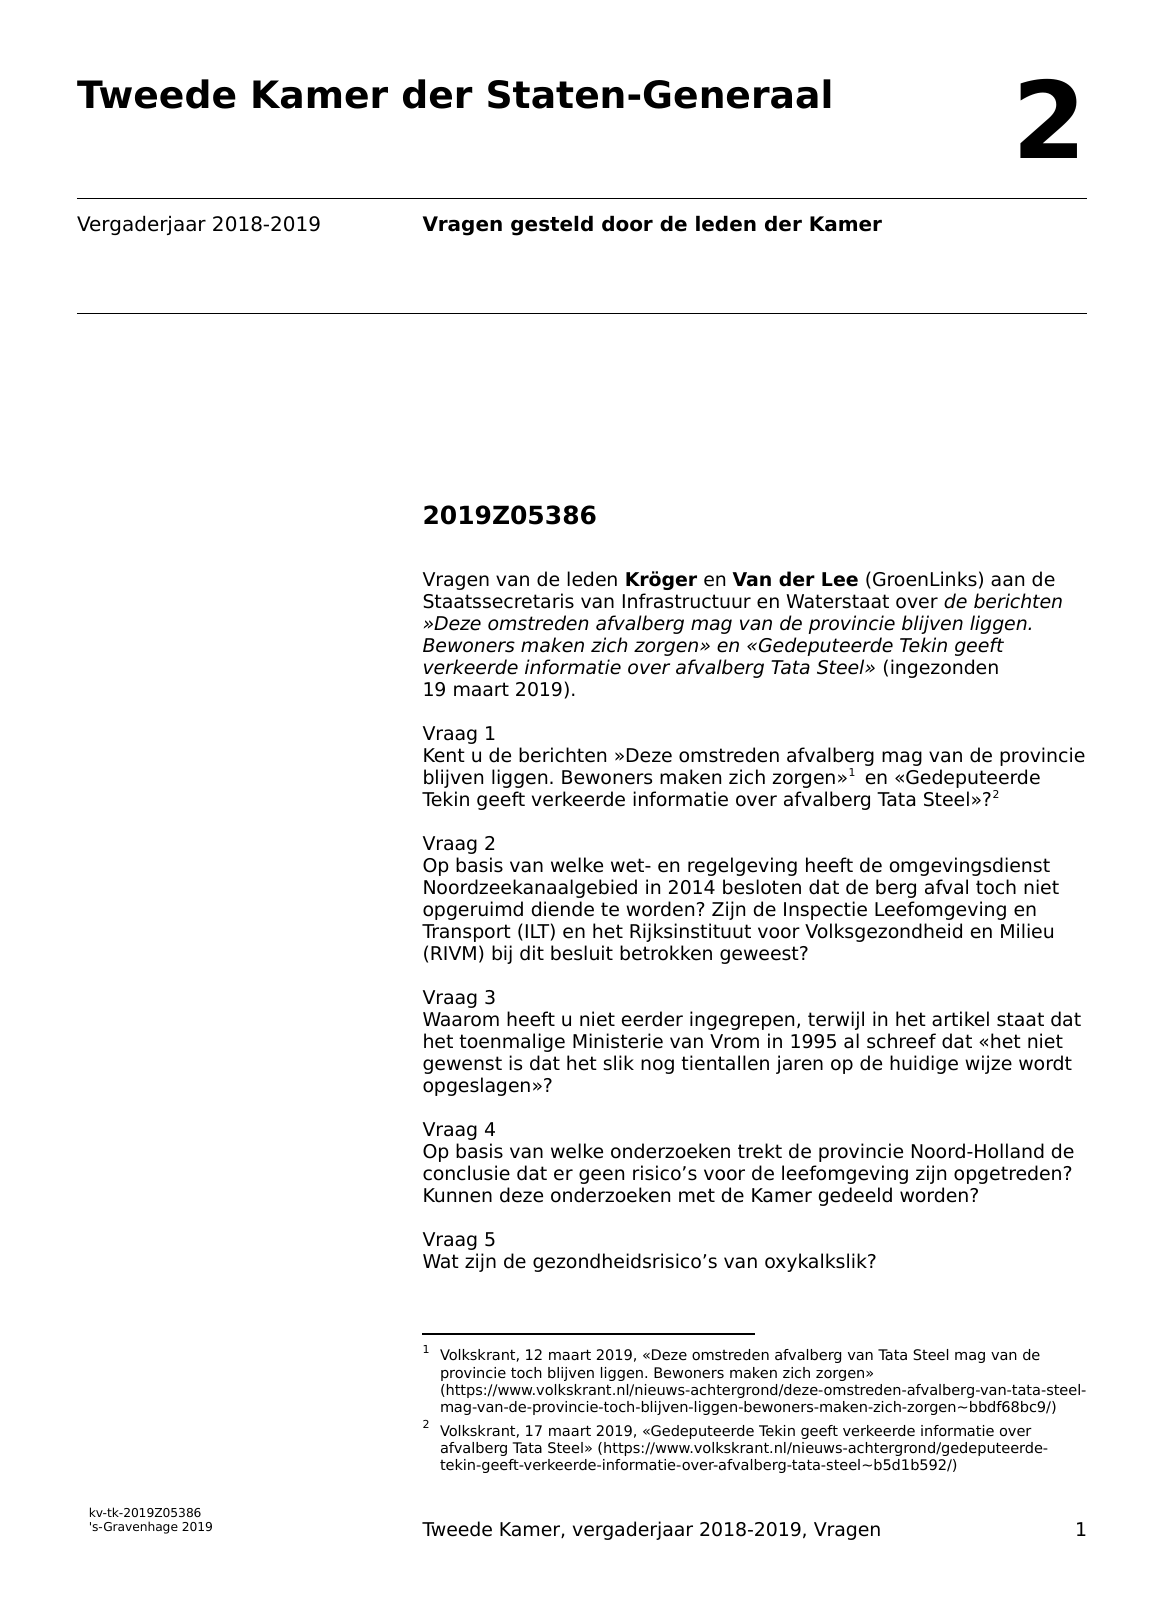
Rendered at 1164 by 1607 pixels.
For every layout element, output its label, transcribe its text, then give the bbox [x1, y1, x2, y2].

text Vraag 5 [422, 1229, 1087, 1251]
table_header Tweede Kamer der Staten-Generaal [77, 59, 886, 198]
text Volkskrant, 17 maart 2019, «Gedeputeerde Tekin geeft verkeerde informatie over afvalberg Tata Steel» (https://www.volkskrant.nl/nieuws-achtergrond/gedeputeerde-tekin-geeft-verkeerde-informatie-over-afvalberg-tata-steel~b5d1b592/) [422, 1418, 1087, 1474]
text Vraag 4 [422, 1119, 1087, 1141]
table_cell Vergaderjaar 2018-2019 [77, 199, 422, 313]
text 2019Z05386 [422, 501, 1087, 531]
text Volkskrant, 12 maart 2019, «Deze omstreden afvalberg van Tata Steel mag van de provincie toch blijven liggen. Bewoners maken zich zorgen» (https://www.volkskrant.nl/nieuws-achtergrond/deze-omstreden-afvalberg-van-tata-steel-mag-van-de-provincie-toch-blijven-liggen-bewoners-maken-zich-zorgen~bbdf68bc9/) [422, 1343, 1087, 1416]
text Op basis van welke wet- en regelgeving heeft de omgevingsdienst Noordzeekanaalgebied in 2014 besloten dat de berg afval toch niet opgeruimd diende te worden? Zijn de Inspectie Leefomgeving en Transport (ILT) en het Rijksinstituut voor Volksgezondheid en Milieu (RIVM) bij dit besluit betrokken geweest? [422, 855, 1087, 965]
text Op basis van welke onderzoeken trekt de provincie Noord-Holland de conclusie dat er geen risico’s voor de leefomgeving zijn opgetreden? Kunnen deze onderzoeken met de Kamer gedeeld worden? [422, 1141, 1087, 1207]
text Kent u de berichten »Deze omstreden afvalberg mag van de provincie blijven liggen. Bewoners maken zich zorgen» en «Gedeputeerde Tekin geeft verkeerde informatie over afvalberg Tata Steel»? [422, 745, 1087, 811]
text Vraag 1 [422, 723, 1087, 745]
text Vraag 3 [422, 987, 1087, 1009]
text Waarom heeft u niet eerder ingegrepen, terwijl in het artikel staat dat het toenmalige Ministerie van Vrom in 1995 al schreef dat «het niet gewenst is dat het slik nog tientallen jaren op de huidige wijze wordt opgeslagen»? [422, 1009, 1087, 1097]
text Wat zijn de gezondheidsrisico’s van oxykalkslik? [422, 1251, 1087, 1273]
text kv-tk-2019Z05386 [88, 1506, 323, 1520]
text Vraag 2 [422, 833, 1087, 855]
table_cell Vragen gesteld door de leden der Kamer [422, 199, 1087, 313]
text Vragen van de leden Kröger en Van der Lee (GroenLinks) aan de Staatssecretaris van Infrastructuur en Waterstaat over de berichten »Deze omstreden afvalberg mag van de provincie blijven liggen. Bewoners maken zich zorgen» en «Gedeputeerde Tekin geeft verkeerde informatie over afvalberg Tata Steel» (ingezonden 19 maart 2019). [422, 569, 1087, 701]
text 's-Gravenhage 2019 [88, 1520, 323, 1534]
table_header 2 [886, 59, 1087, 198]
